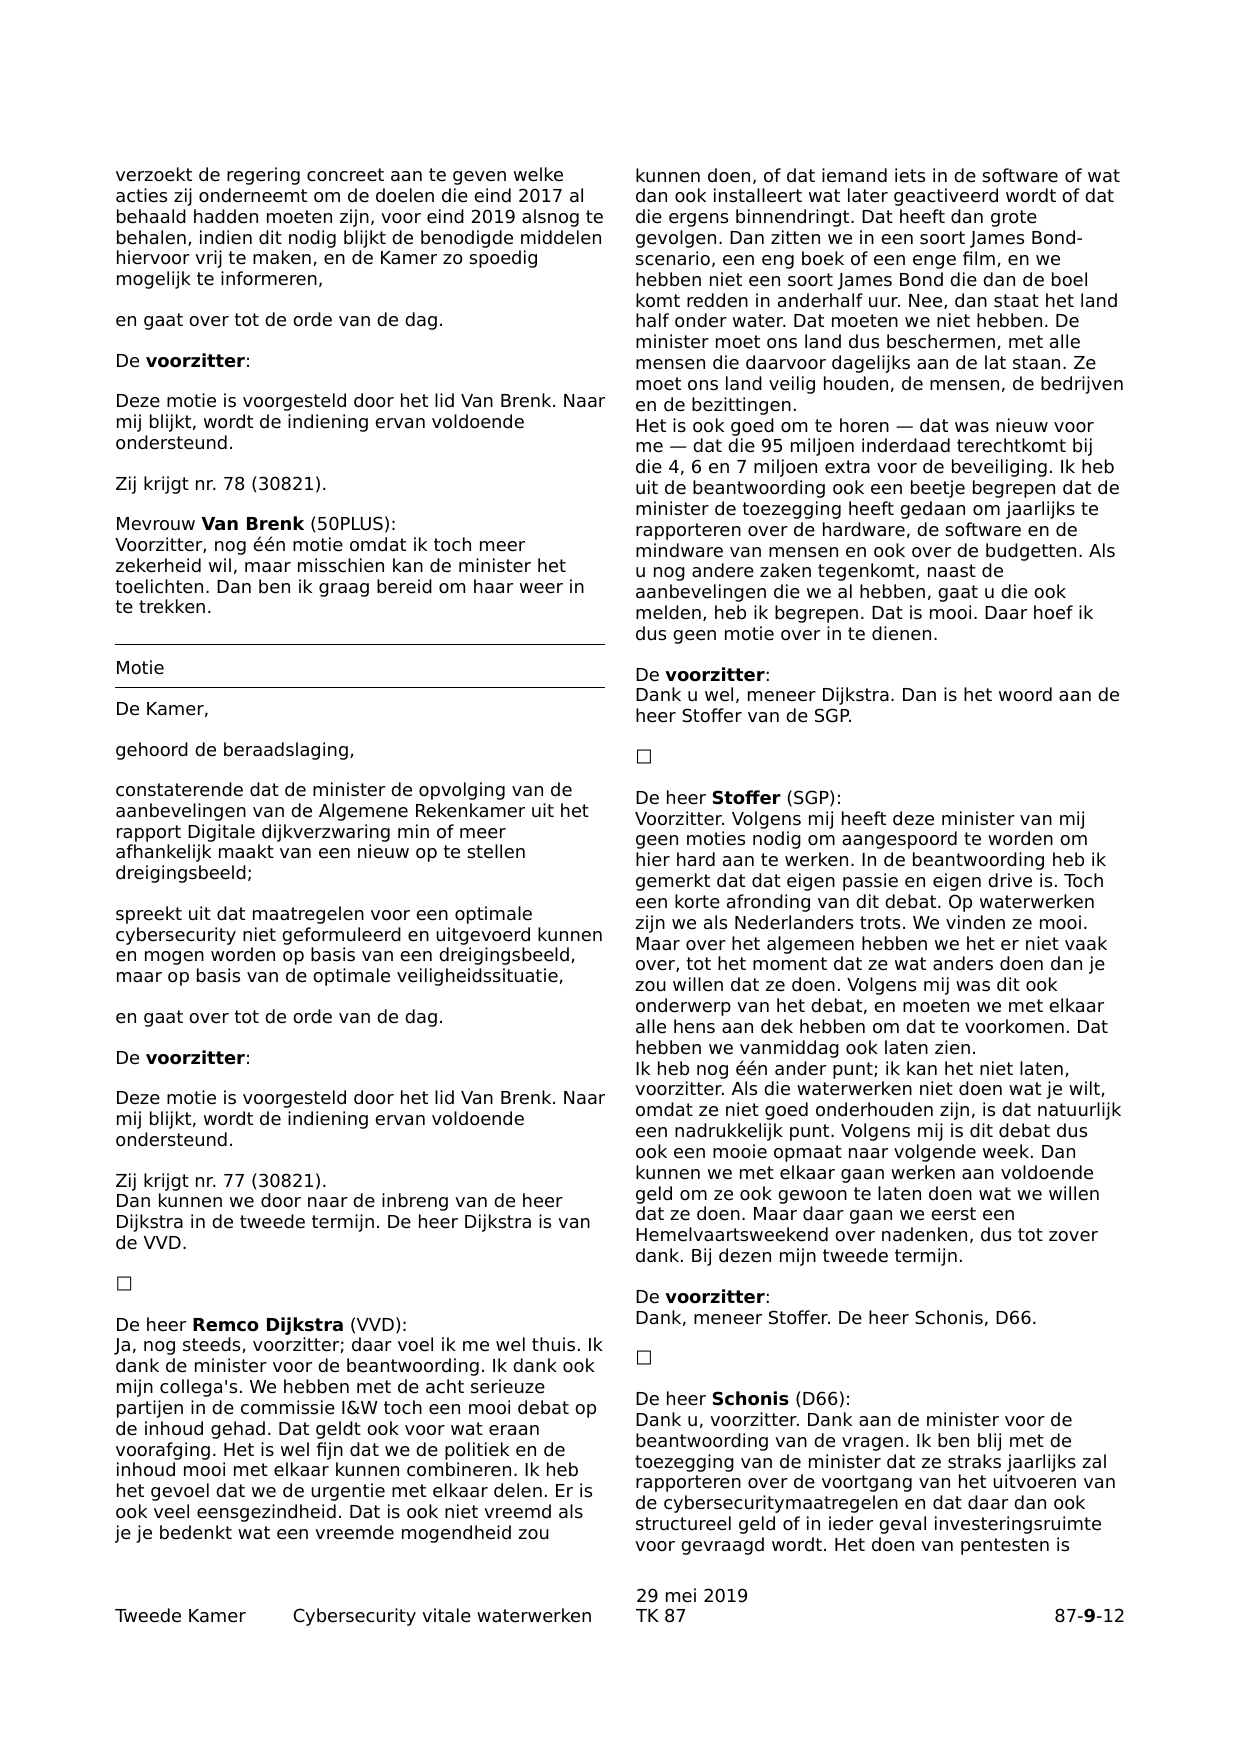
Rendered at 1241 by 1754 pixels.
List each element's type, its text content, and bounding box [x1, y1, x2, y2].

text De voorzitter: [635, 1287, 1125, 1307]
text ⬜ [115, 1274, 605, 1294]
text Zij krijgt nr. 77 (30821). [115, 1170, 605, 1191]
text Voorzitter. Volgens mij heeft deze minister van mij geen moties nodig om aangespoord te worden om hier hard aan te werken. In de beantwoording heb ik gemerkt dat dat eigen passie en eigen drive is. Toch een korte afronding van dit debat. Op waterwerken zijn we als Nederlanders trots. We vinden ze mooi. Maar over het algemeen hebben we het er niet vaak over, tot het moment dat ze wat anders doen dan je zou willen dat ze doen. Volgens mij was dit ook onderwerp van het debat, en moeten we met elkaar alle hens aan dek hebben om dat te voorkomen. Dat hebben we vanmiddag ook laten zien. [635, 808, 1125, 1058]
text De voorzitter: [635, 664, 1125, 685]
text gehoord de beraadslaging, [115, 739, 605, 760]
text Zij krijgt nr. 78 (30821). [115, 473, 605, 494]
text ⬜ [635, 1348, 1125, 1369]
text De Kamer, [115, 699, 605, 719]
text en gaat over tot de orde van de dag. [115, 1007, 605, 1027]
text Voorzitter, nog één motie omdat ik toch meer zekerheid wil, maar misschien kan de minister het toelichten. Dan ben ik graag bereid om haar weer in te trekken. [115, 535, 605, 618]
text en gaat over tot de orde van de dag. [115, 310, 605, 330]
text De heer Stoffer (SGP): [635, 788, 1125, 808]
text spreekt uit dat maatregelen voor een optimale cybersecurity niet geformuleerd en uitgevoerd kunnen en mogen worden op basis van een dreigingsbeeld, maar op basis van de optimale veiligheidssituatie, [115, 904, 605, 987]
text Motie [115, 658, 605, 679]
text verzoekt de regering concreet aan te geven welke acties zij onderneemt om de doelen die eind 2017 al behaald hadden moeten zijn, voor eind 2019 alsnog te behalen, indien dit nodig blijkt de benodigde middelen hiervoor vrij te maken, en de Kamer zo spoedig mogelijk te informeren, [115, 165, 605, 290]
text kunnen doen, of dat iemand iets in de software of wat dan ook installeert wat later geactiveerd wordt of dat die ergens binnendringt. Dat heeft dan grote gevolgen. Dan zitten we in een soort James Bond-scenario, een eng boek of een enge film, en we hebben niet een soort James Bond die dan de boel komt redden in anderhalf uur. Nee, dan staat het land half onder water. Dat moeten we niet hebben. De minister moet ons land dus beschermen, met alle mensen die daarvoor dagelijks aan de lat staan. Ze moet ons land veilig houden, de mensen, de bedrijven en de bezittingen. [635, 165, 1125, 415]
text De heer Schonis (D66): [635, 1389, 1125, 1410]
text Dan kunnen we door naar de inbreng van de heer Dijkstra in de tweede termijn. De heer Dijkstra is van de VVD. [115, 1191, 605, 1254]
text De voorzitter: [115, 1047, 605, 1068]
text Dank u, voorzitter. Dank aan de minister voor de beantwoording van de vragen. Ik ben blij met de toezegging van de minister dat ze straks jaarlijks zal rapporteren over de voortgang van het uitvoeren van de cybersecuritymaatregelen en dat daar dan ook structureel geld of in ieder geval investeringsruimte voor gevraagd wordt. Het doen van pentesten is [635, 1410, 1125, 1556]
text Dank, meneer Stoffer. De heer Schonis, D66. [635, 1307, 1125, 1328]
text Deze motie is voorgesteld door het lid Van Brenk. Naar mij blijkt, wordt de indiening ervan voldoende ondersteund. [115, 1088, 605, 1150]
text Ik heb nog één ander punt; ik kan het niet laten, voorzitter. Als die waterwerken niet doen wat je wilt, omdat ze niet goed onderhouden zijn, is dat natuurlijk een nadrukkelijk punt. Volgens mij is dit debat dus ook een mooie opmaat naar volgende week. Dan kunnen we met elkaar gaan werken aan voldoende geld om ze ook gewoon te laten doen wat we willen dat ze doen. Maar daar gaan we eerst een Hemelvaartsweekend over nadenken, dus tot zover dank. Bij dezen mijn tweede termijn. [635, 1058, 1125, 1267]
text Ja, nog steeds, voorzitter; daar voel ik me wel thuis. Ik dank de minister voor de beantwoording. Ik dank ook mijn collega's. We hebben met de acht serieuze partijen in de commissie I&W toch een mooi debat op de inhoud gehad. Dat geldt ook voor wat eraan voorafging. Het is wel fijn dat we de politiek en de inhoud mooi met elkaar kunnen combineren. Ik heb het gevoel dat we de urgentie met elkaar delen. Er is ook veel eensgezindheid. Dat is ook niet vreemd als je je bedenkt wat een vreemde mogendheid zou [115, 1335, 605, 1543]
text ⬜ [635, 747, 1125, 768]
text Dank u wel, meneer Dijkstra. Dan is het woord aan de heer Stoffer van de SGP. [635, 685, 1125, 727]
text De heer Remco Dijkstra (VVD): [115, 1314, 605, 1335]
text Mevrouw Van Brenk (50PLUS): [115, 514, 605, 535]
text Het is ook goed om te horen — dat was nieuw voor me — dat die 95 miljoen inderdaad terechtkomt bij die 4, 6 en 7 miljoen extra voor de beveiliging. Ik heb uit de beantwoording ook een beetje begrepen dat de minister de toezegging heeft gedaan om jaarlijks te rapporteren over de hardware, de software en de mindware van mensen en ook over de budgetten. Als u nog andere zaken tegenkomt, naast de aanbevelingen die we al hebben, gaat u die ook melden, heb ik begrepen. Dat is mooi. Daar hoef ik dus geen motie over in te dienen. [635, 415, 1125, 644]
text constaterende dat de minister de opvolging van de aanbevelingen van de Algemene Rekenkamer uit het rapport Digitale dijkverzwaring min of meer afhankelijk maakt van een nieuw op te stellen dreigingsbeeld; [115, 780, 605, 884]
text De voorzitter: [115, 350, 605, 371]
text Deze motie is voorgesteld door het lid Van Brenk. Naar mij blijkt, wordt de indiening ervan voldoende ondersteund. [115, 391, 605, 453]
